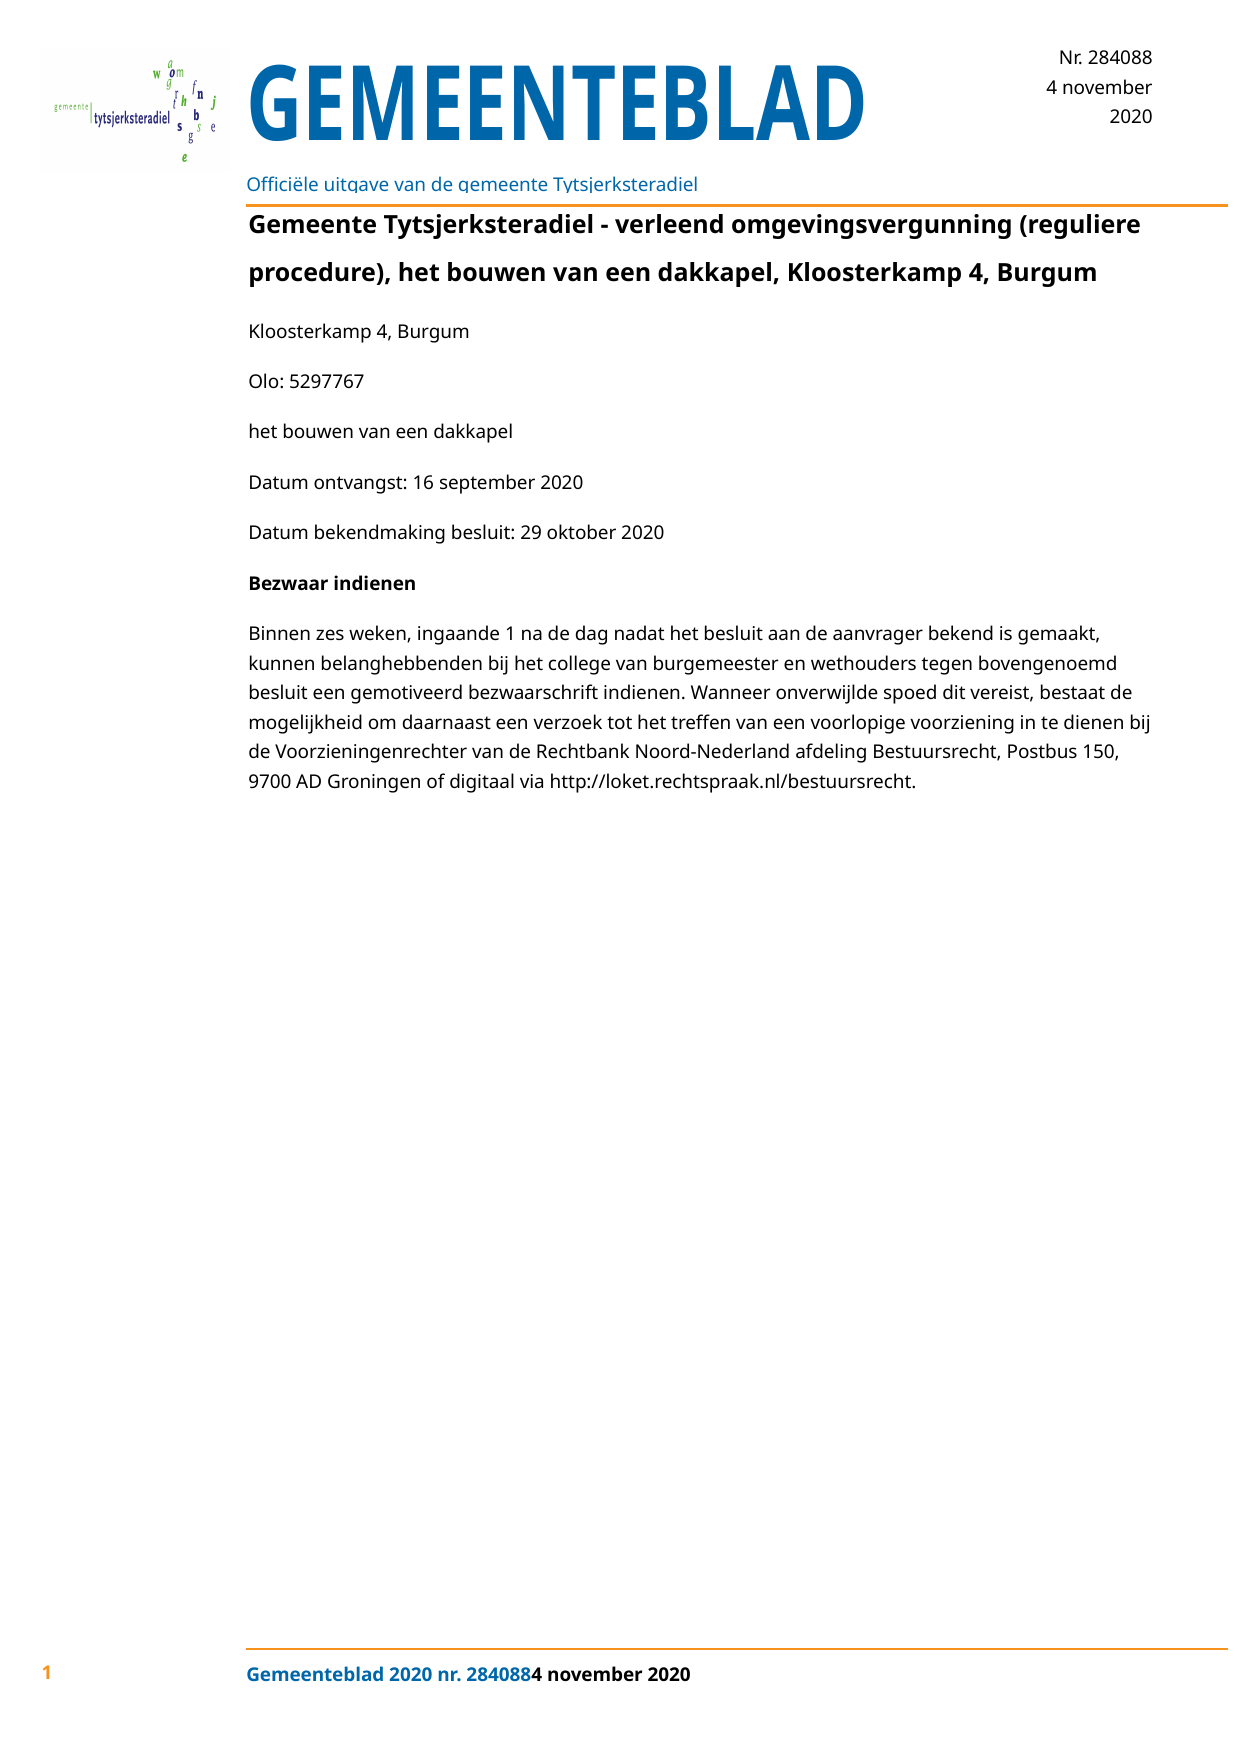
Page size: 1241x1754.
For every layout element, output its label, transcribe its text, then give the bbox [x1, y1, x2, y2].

text Olo: 5297767 [248, 368, 1152, 394]
text Kloosterkamp 4, Burgum [248, 318, 1152, 344]
text Bezwaar indienen [248, 570, 1152, 596]
text het bouwen van een dakkapel [248, 419, 1152, 444]
picture [41, 47, 231, 172]
text Datum ontvangst: 16 september 2020 [248, 469, 1152, 495]
text Datum bekendmaking besluit: 29 oktober 2020 [248, 519, 1152, 545]
text Binnen zes weken, ingaande 1 na de dag nadat het besluit aan de aanvrager bekend is gemaakt, kunnen belanghebbenden bij het college van burgemeester en wethouders tegen bovengenoemd besluit een gemotiveerd bezwaarschrift indienen. Wanneer onverwijlde spoed dit vereist, bestaat de mogelijkheid om daarnaast een verzoek tot het treffen van een voorlopige voorziening in te dienen bij de Voorzieningenrechter van de Rechtbank Noord-Nederland afdeling Bestuursrecht, Postbus 150, 9700 AD Groningen of digitaal via http://loket.rechtspraak.nl/bestuursrecht. [248, 620, 1152, 794]
text Gemeente Tytsjerksteradiel - verleend omgevingsvergunning (reguliere procedure), het bouwen van een dakkapel, Kloosterkamp 4, Burgum [248, 207, 1152, 288]
